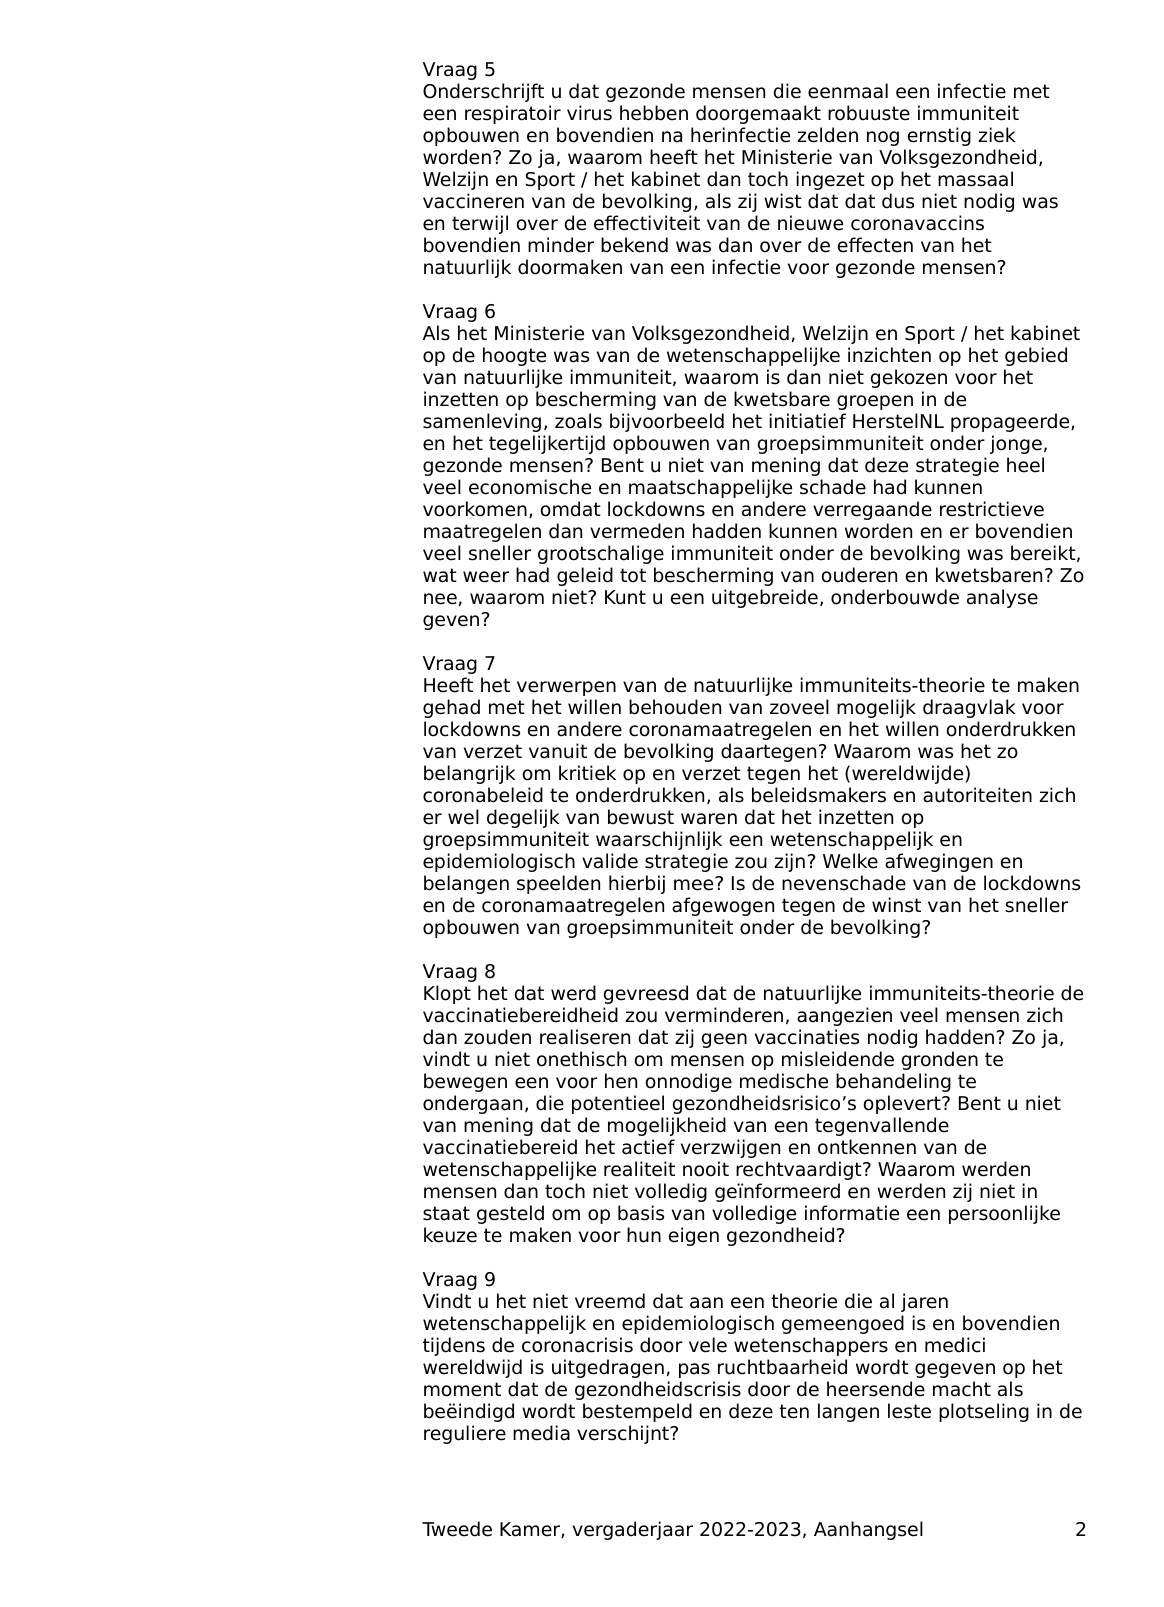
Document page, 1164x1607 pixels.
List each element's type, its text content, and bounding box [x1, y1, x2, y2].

text Heeft het verwerpen van de natuurlijke immuniteits-theorie te maken gehad met het willen behouden van zoveel mogelijk draagvlak voor lockdowns en andere coronamaatregelen en het willen onderdrukken van verzet vanuit de bevolking daartegen? Waarom was het zo belangrijk om kritiek op en verzet tegen het (wereldwijde) coronabeleid te onderdrukken, als beleidsmakers en autoriteiten zich er wel degelijk van bewust waren dat het inzetten op groepsimmuniteit waarschijnlijk een wetenschappelijk en epidemiologisch valide strategie zou zijn? Welke afwegingen en belangen speelden hierbij mee? Is de nevenschade van de lockdowns en de coronamaatregelen afgewogen tegen de winst van het sneller opbouwen van groepsimmuniteit onder de bevolking? [422, 675, 1087, 939]
text Als het Ministerie van Volksgezondheid, Welzijn en Sport / het kabinet op de hoogte was van de wetenschappelijke inzichten op het gebied van natuurlijke immuniteit, waarom is dan niet gekozen voor het inzetten op bescherming van de kwetsbare groepen in de samenleving, zoals bijvoorbeeld het initiatief HerstelNL propageerde, en het tegelijkertijd opbouwen van groepsimmuniteit onder jonge, gezonde mensen? Bent u niet van mening dat deze strategie heel veel economische en maatschappelijke schade had kunnen voorkomen, omdat lockdowns en andere verregaande restrictieve maatregelen dan vermeden hadden kunnen worden en er bovendien veel sneller grootschalige immuniteit onder de bevolking was bereikt, wat weer had geleid tot bescherming van ouderen en kwetsbaren? Zo nee, waarom niet? Kunt u een uitgebreide, onderbouwde analyse geven? [422, 323, 1087, 631]
text Vraag 8 [422, 961, 1087, 983]
text Onderschrijft u dat gezonde mensen die eenmaal een infectie met een respiratoir virus hebben doorgemaakt robuuste immuniteit opbouwen en bovendien na herinfectie zelden nog ernstig ziek worden? Zo ja, waarom heeft het Ministerie van Volksgezondheid, Welzijn en Sport / het kabinet dan toch ingezet op het massaal vaccineren van de bevolking, als zij wist dat dat dus niet nodig was en terwijl over de effectiviteit van de nieuwe coronavaccins bovendien minder bekend was dan over de effecten van het natuurlijk doormaken van een infectie voor gezonde mensen? [422, 81, 1087, 279]
text Vraag 6 [422, 301, 1087, 323]
text Vraag 5 [422, 59, 1087, 81]
text Klopt het dat werd gevreesd dat de natuurlijke immuniteits-theorie de vaccinatiebereidheid zou verminderen, aangezien veel mensen zich dan zouden realiseren dat zij geen vaccinaties nodig hadden? Zo ja, vindt u niet onethisch om mensen op misleidende gronden te bewegen een voor hen onnodige medische behandeling te ondergaan, die potentieel gezondheidsrisico’s oplevert? Bent u niet van mening dat de mogelijkheid van een tegenvallende vaccinatiebereid het actief verzwijgen en ontkennen van de wetenschappelijke realiteit nooit rechtvaardigt? Waarom werden mensen dan toch niet volledig geïnformeerd en werden zij niet in staat gesteld om op basis van volledige informatie een persoonlijke keuze te maken voor hun eigen gezondheid? [422, 983, 1087, 1247]
text Vraag 9 [422, 1269, 1087, 1291]
text Vindt u het niet vreemd dat aan een theorie die al jaren wetenschappelijk en epidemiologisch gemeengoed is en bovendien tijdens de coronacrisis door vele wetenschappers en medici wereldwijd is uitgedragen, pas ruchtbaarheid wordt gegeven op het moment dat de gezondheidscrisis door de heersende macht als beëindigd wordt bestempeld en deze ten langen leste plotseling in de reguliere media verschijnt? [422, 1291, 1087, 1444]
text Vraag 7 [422, 653, 1087, 675]
